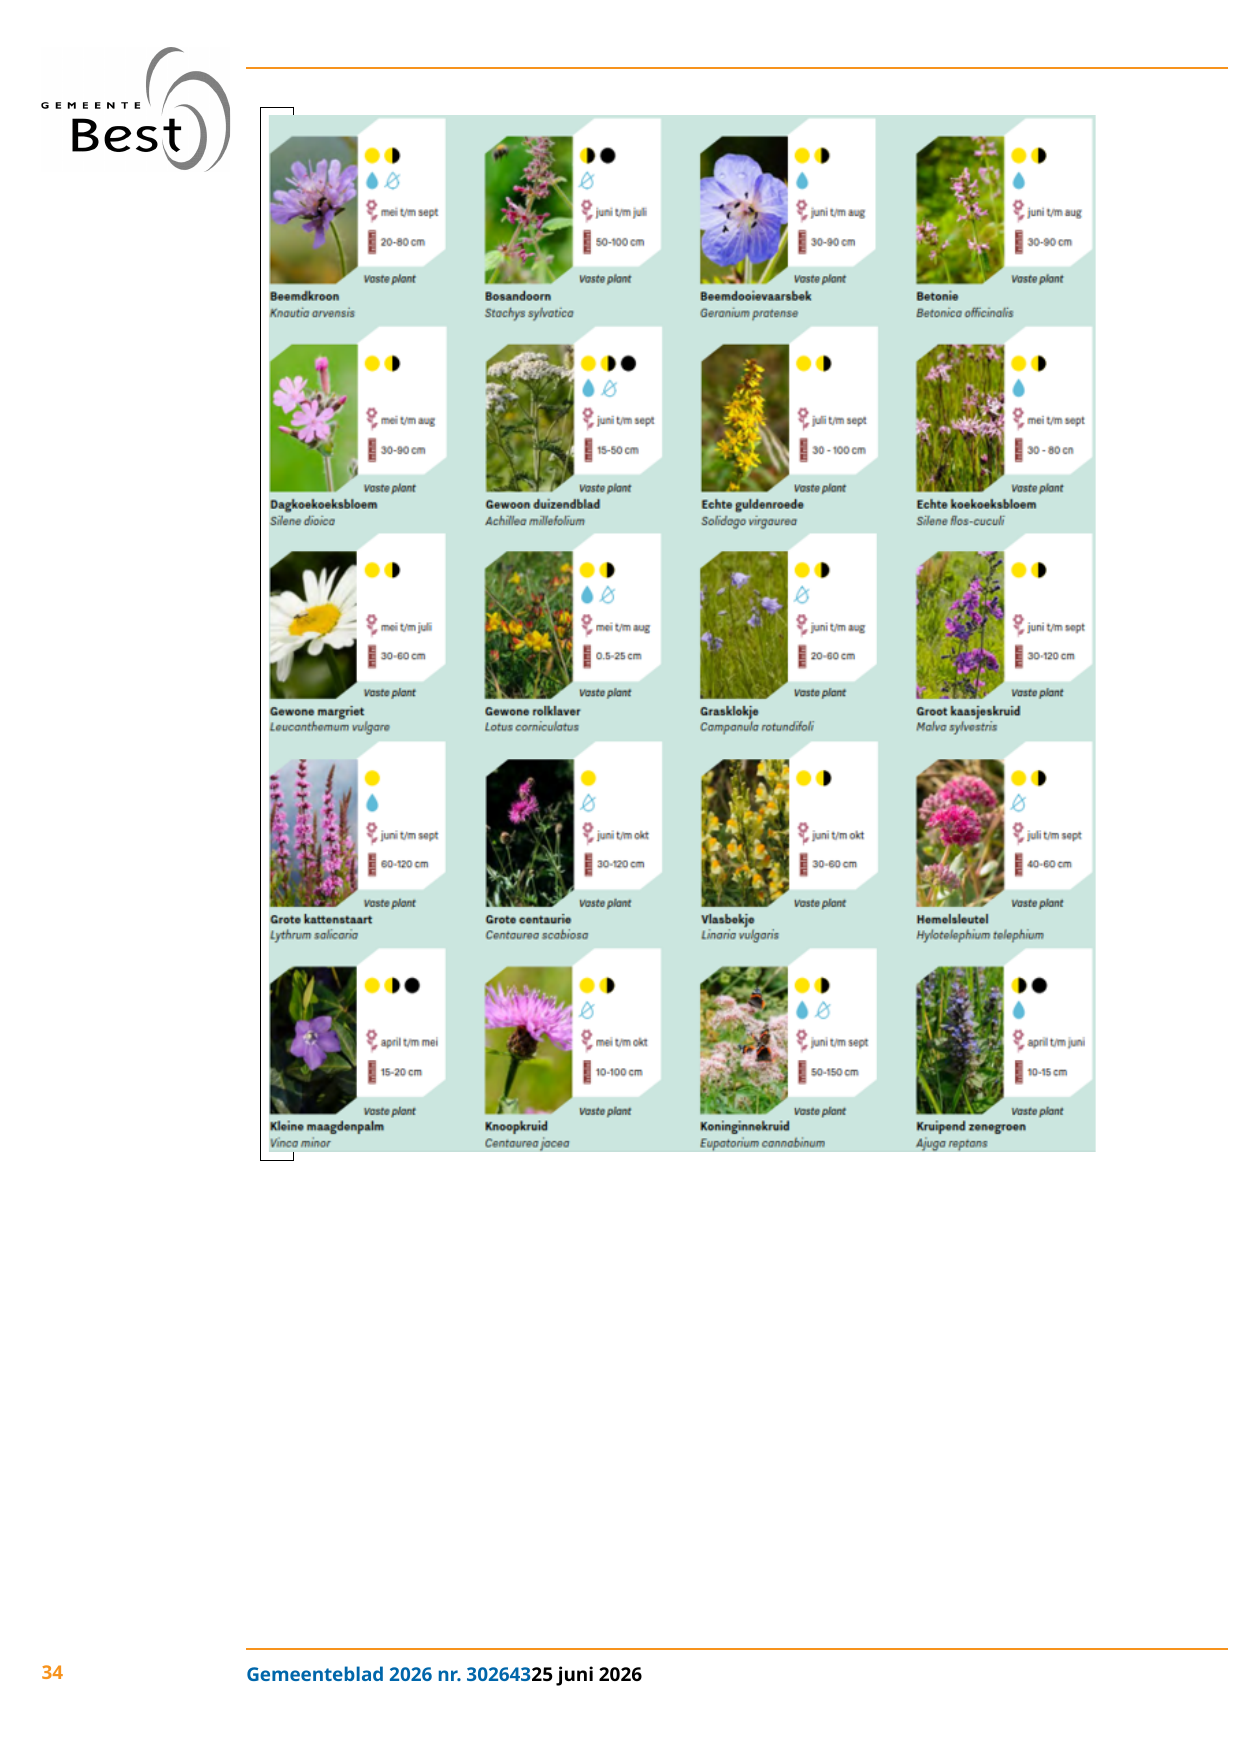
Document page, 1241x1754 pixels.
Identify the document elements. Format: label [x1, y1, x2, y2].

picture [268, 115, 1096, 1152]
picture [41, 47, 231, 172]
